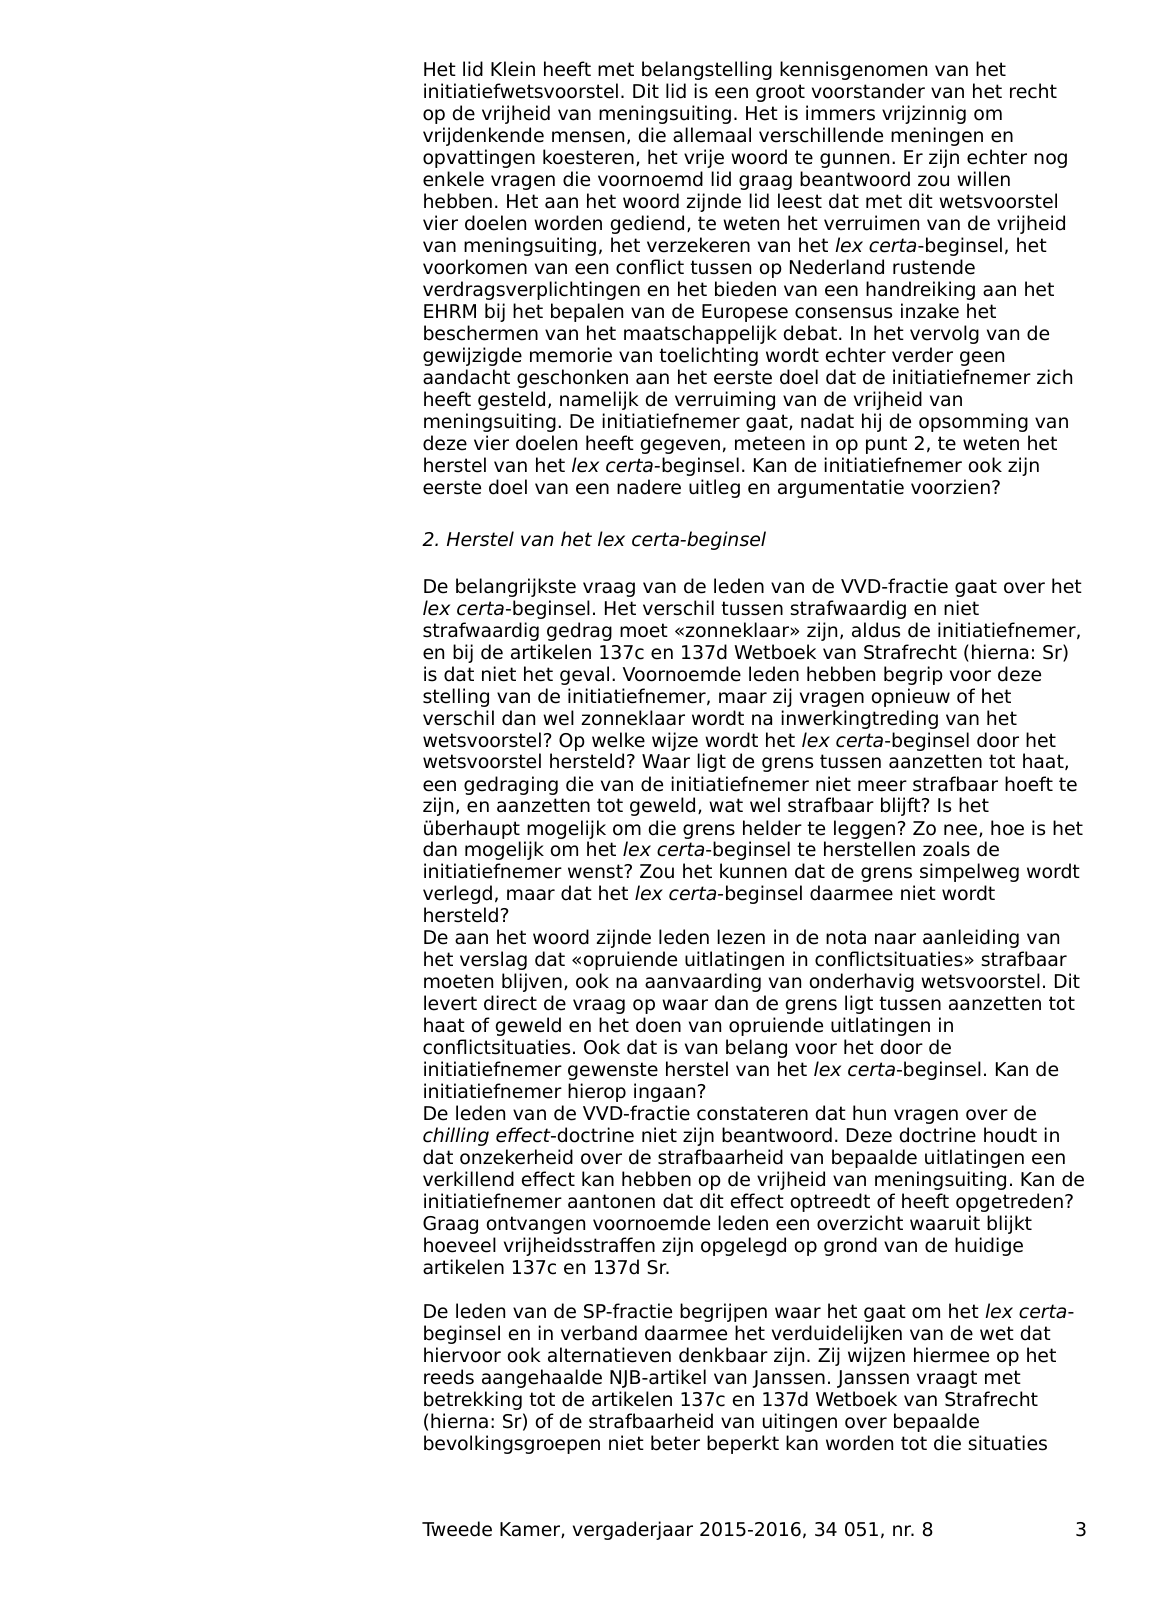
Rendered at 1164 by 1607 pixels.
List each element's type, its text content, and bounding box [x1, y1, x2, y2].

subtitle 2. Herstel van het lex certa-beginsel [422, 529, 1087, 551]
text De leden van de SP-fractie begrijpen waar het gaat om het lex certa-beginsel en in verband daarmee het verduidelijken van de wet dat hiervoor ook alternatieven denkbaar zijn. Zij wijzen hiermee op het reeds aangehaalde NJB-artikel van Janssen. Janssen vraagt met betrekking tot de artikelen 137c en 137d Wetboek van Strafrecht (hierna: Sr) of de strafbaarheid van uitingen over bepaalde bevolkingsgroepen niet beter beperkt kan worden tot die situaties [422, 1301, 1087, 1455]
text De belangrijkste vraag van de leden van de VVD-fractie gaat over het lex certa-beginsel. Het verschil tussen strafwaardig en niet strafwaardig gedrag moet «zonneklaar» zijn, aldus de initiatiefnemer, en bij de artikelen 137c en 137d Wetboek van Strafrecht (hierna: Sr) is dat niet het geval. Voornoemde leden hebben begrip voor deze stelling van de initiatiefnemer, maar zij vragen opnieuw of het verschil dan wel zonneklaar wordt na inwerkingtreding van het wetsvoorstel? Op welke wijze wordt het lex certa-beginsel door het wetsvoorstel hersteld? Waar ligt de grens tussen aanzetten tot haat, een gedraging die van de initiatiefnemer niet meer strafbaar hoeft te zijn, en aanzetten tot geweld, wat wel strafbaar blijft? Is het überhaupt mogelijk om die grens helder te leggen? Zo nee, hoe is het dan mogelijk om het lex certa-beginsel te herstellen zoals de initiatiefnemer wenst? Zou het kunnen dat de grens simpelweg wordt verlegd, maar dat het lex certa-beginsel daarmee niet wordt hersteld? [422, 576, 1087, 927]
text De aan het woord zijnde leden lezen in de nota naar aanleiding van het verslag dat «opruiende uitlatingen in conflictsituaties» strafbaar moeten blijven, ook na aanvaarding van onderhavig wetsvoorstel. Dit levert direct de vraag op waar dan de grens ligt tussen aanzetten tot haat of geweld en het doen van opruiende uitlatingen in conflictsituaties. Ook dat is van belang voor het door de initiatiefnemer gewenste herstel van het lex certa-beginsel. Kan de initiatiefnemer hierop ingaan? [422, 927, 1087, 1103]
text Het lid Klein heeft met belangstelling kennisgenomen van het initiatiefwetsvoorstel. Dit lid is een groot voorstander van het recht op de vrijheid van meningsuiting. Het is immers vrijzinnig om vrijdenkende mensen, die allemaal verschillende meningen en opvattingen koesteren, het vrije woord te gunnen. Er zijn echter nog enkele vragen die voornoemd lid graag beantwoord zou willen hebben. Het aan het woord zijnde lid leest dat met dit wetsvoorstel vier doelen worden gediend, te weten het verruimen van de vrijheid van meningsuiting, het verzekeren van het lex certa-beginsel, het voorkomen van een conflict tussen op Nederland rustende verdragsverplichtingen en het bieden van een handreiking aan het EHRM bij het bepalen van de Europese consensus inzake het beschermen van het maatschappelijk debat. In het vervolg van de gewijzigde memorie van toelichting wordt echter verder geen aandacht geschonken aan het eerste doel dat de initiatiefnemer zich heeft gesteld, namelijk de verruiming van de vrijheid van meningsuiting. De initiatiefnemer gaat, nadat hij de opsomming van deze vier doelen heeft gegeven, meteen in op punt 2, te weten het herstel van het lex certa-beginsel. Kan de initiatiefnemer ook zijn eerste doel van een nadere uitleg en argumentatie voorzien? [422, 59, 1087, 499]
text De leden van de VVD-fractie constateren dat hun vragen over de chilling effect-doctrine niet zijn beantwoord. Deze doctrine houdt in dat onzekerheid over de strafbaarheid van bepaalde uitlatingen een verkillend effect kan hebben op de vrijheid van meningsuiting. Kan de initiatiefnemer aantonen dat dit effect optreedt of heeft opgetreden? Graag ontvangen voornoemde leden een overzicht waaruit blijkt hoeveel vrijheidsstraffen zijn opgelegd op grond van de huidige artikelen 137c en 137d Sr. [422, 1103, 1087, 1279]
